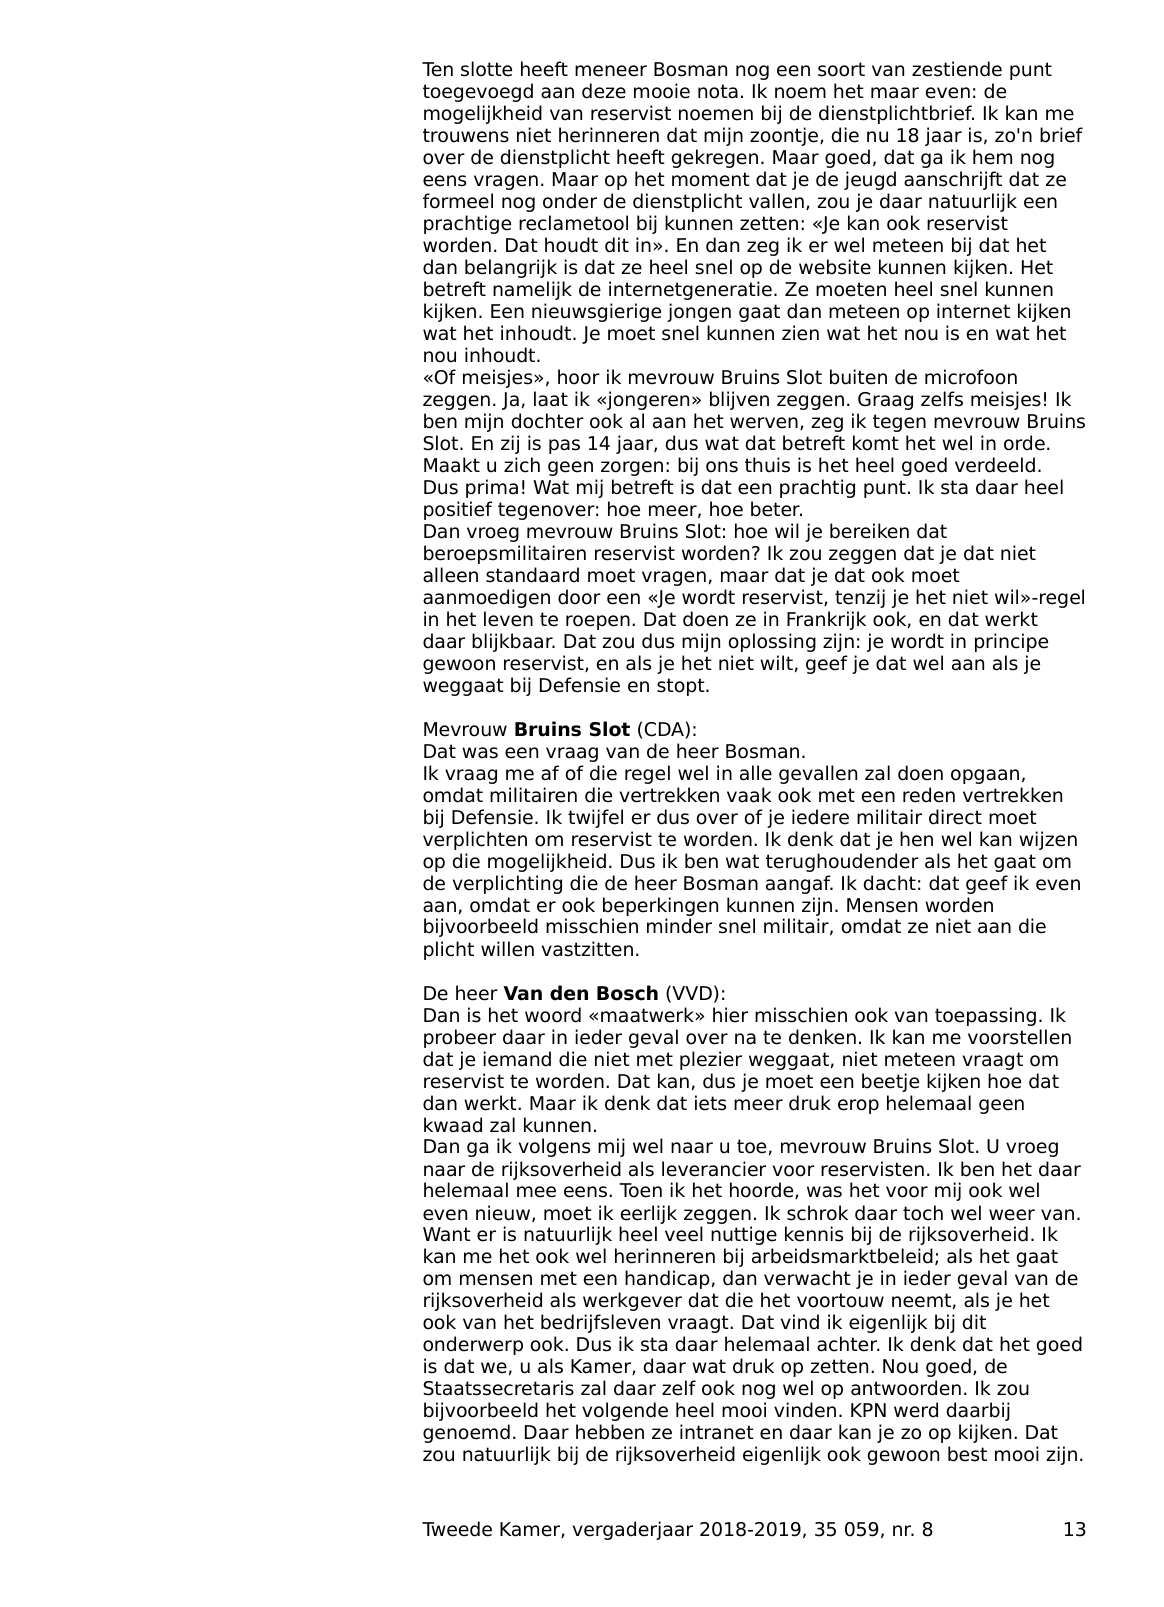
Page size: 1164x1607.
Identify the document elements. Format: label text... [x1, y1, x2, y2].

text Dat was een vraag van de heer Bosman. [422, 741, 1087, 763]
text Ik vraag me af of die regel wel in alle gevallen zal doen opgaan, omdat militairen die vertrekken vaak ook met een reden vertrekken bij Defensie. Ik twijfel er dus over of je iedere militair direct moet verplichten om reservist te worden. Ik denk dat je hen wel kan wijzen op die mogelijkheid. Dus ik ben wat terughoudender als het gaat om de verplichting die de heer Bosman aangaf. Ik dacht: dat geef ik even aan, omdat er ook beperkingen kunnen zijn. Mensen worden bijvoorbeeld misschien minder snel militair, omdat ze niet aan die plicht willen vastzitten. [422, 763, 1087, 960]
text «Of meisjes», hoor ik mevrouw Bruins Slot buiten de microfoon zeggen. Ja, laat ik «jongeren» blijven zeggen. Graag zelfs meisjes! Ik ben mijn dochter ook al aan het werven, zeg ik tegen mevrouw Bruins Slot. En zij is pas 14 jaar, dus wat dat betreft komt het wel in orde. Maakt u zich geen zorgen: bij ons thuis is het heel goed verdeeld. [422, 367, 1087, 477]
text Dus prima! Wat mij betreft is dat een prachtig punt. Ik sta daar heel positief tegenover: hoe meer, hoe beter. [422, 477, 1087, 521]
text Mevrouw Bruins Slot (CDA): [422, 719, 1087, 741]
text Dan is het woord «maatwerk» hier misschien ook van toepassing. Ik probeer daar in ieder geval over na te denken. Ik kan me voorstellen dat je iemand die niet met plezier weggaat, niet meteen vraagt om reservist te worden. Dat kan, dus je moet een beetje kijken hoe dat dan werkt. Maar ik denk dat iets meer druk erop helemaal geen kwaad zal kunnen. [422, 1004, 1087, 1136]
text Ten slotte heeft meneer Bosman nog een soort van zestiende punt toegevoegd aan deze mooie nota. Ik noem het maar even: de mogelijkheid van reservist noemen bij de dienstplichtbrief. Ik kan me trouwens niet herinneren dat mijn zoontje, die nu 18 jaar is, zo'n brief over de dienstplicht heeft gekregen. Maar goed, dat ga ik hem nog eens vragen. Maar op het moment dat je de jeugd aanschrijft dat ze formeel nog onder de dienstplicht vallen, zou je daar natuurlijk een prachtige reclametool bij kunnen zetten: «Je kan ook reservist worden. Dat houdt dit in». En dan zeg ik er wel meteen bij dat het dan belangrijk is dat ze heel snel op de website kunnen kijken. Het betreft namelijk de internetgeneratie. Ze moeten heel snel kunnen kijken. Een nieuwsgierige jongen gaat dan meteen op internet kijken wat het inhoudt. Je moet snel kunnen zien wat het nou is en wat het nou inhoudt. [422, 59, 1087, 367]
text Dan vroeg mevrouw Bruins Slot: hoe wil je bereiken dat beroepsmilitairen reservist worden? Ik zou zeggen dat je dat niet alleen standaard moet vragen, maar dat je dat ook moet aanmoedigen door een «Je wordt reservist, tenzij je het niet wil»-regel in het leven te roepen. Dat doen ze in Frankrijk ook, en dat werkt daar blijkbaar. Dat zou dus mijn oplossing zijn: je wordt in principe gewoon reservist, en als je het niet wilt, geef je dat wel aan als je weggaat bij Defensie en stopt. [422, 521, 1087, 696]
text Dan ga ik volgens mij wel naar u toe, mevrouw Bruins Slot. U vroeg naar de rijksoverheid als leverancier voor reservisten. Ik ben het daar helemaal mee eens. Toen ik het hoorde, was het voor mij ook wel even nieuw, moet ik eerlijk zeggen. Ik schrok daar toch wel weer van. Want er is natuurlijk heel veel nuttige kennis bij de rijksoverheid. Ik kan me het ook wel herinneren bij arbeidsmarktbeleid; als het gaat om mensen met een handicap, dan verwacht je in ieder geval van de rijksoverheid als werkgever dat die het voortouw neemt, als je het ook van het bedrijfsleven vraagt. Dat vind ik eigenlijk bij dit onderwerp ook. Dus ik sta daar helemaal achter. Ik denk dat het goed is dat we, u als Kamer, daar wat druk op zetten. Nou goed, de Staatssecretaris zal daar zelf ook nog wel op antwoorden. Ik zou bijvoorbeeld het volgende heel mooi vinden. KPN werd daarbij genoemd. Daar hebben ze intranet en daar kan je zo op kijken. Dat zou natuurlijk bij de rijksoverheid eigenlijk ook gewoon best mooi zijn. [422, 1136, 1087, 1466]
text De heer Van den Bosch (VVD): [422, 983, 1087, 1004]
